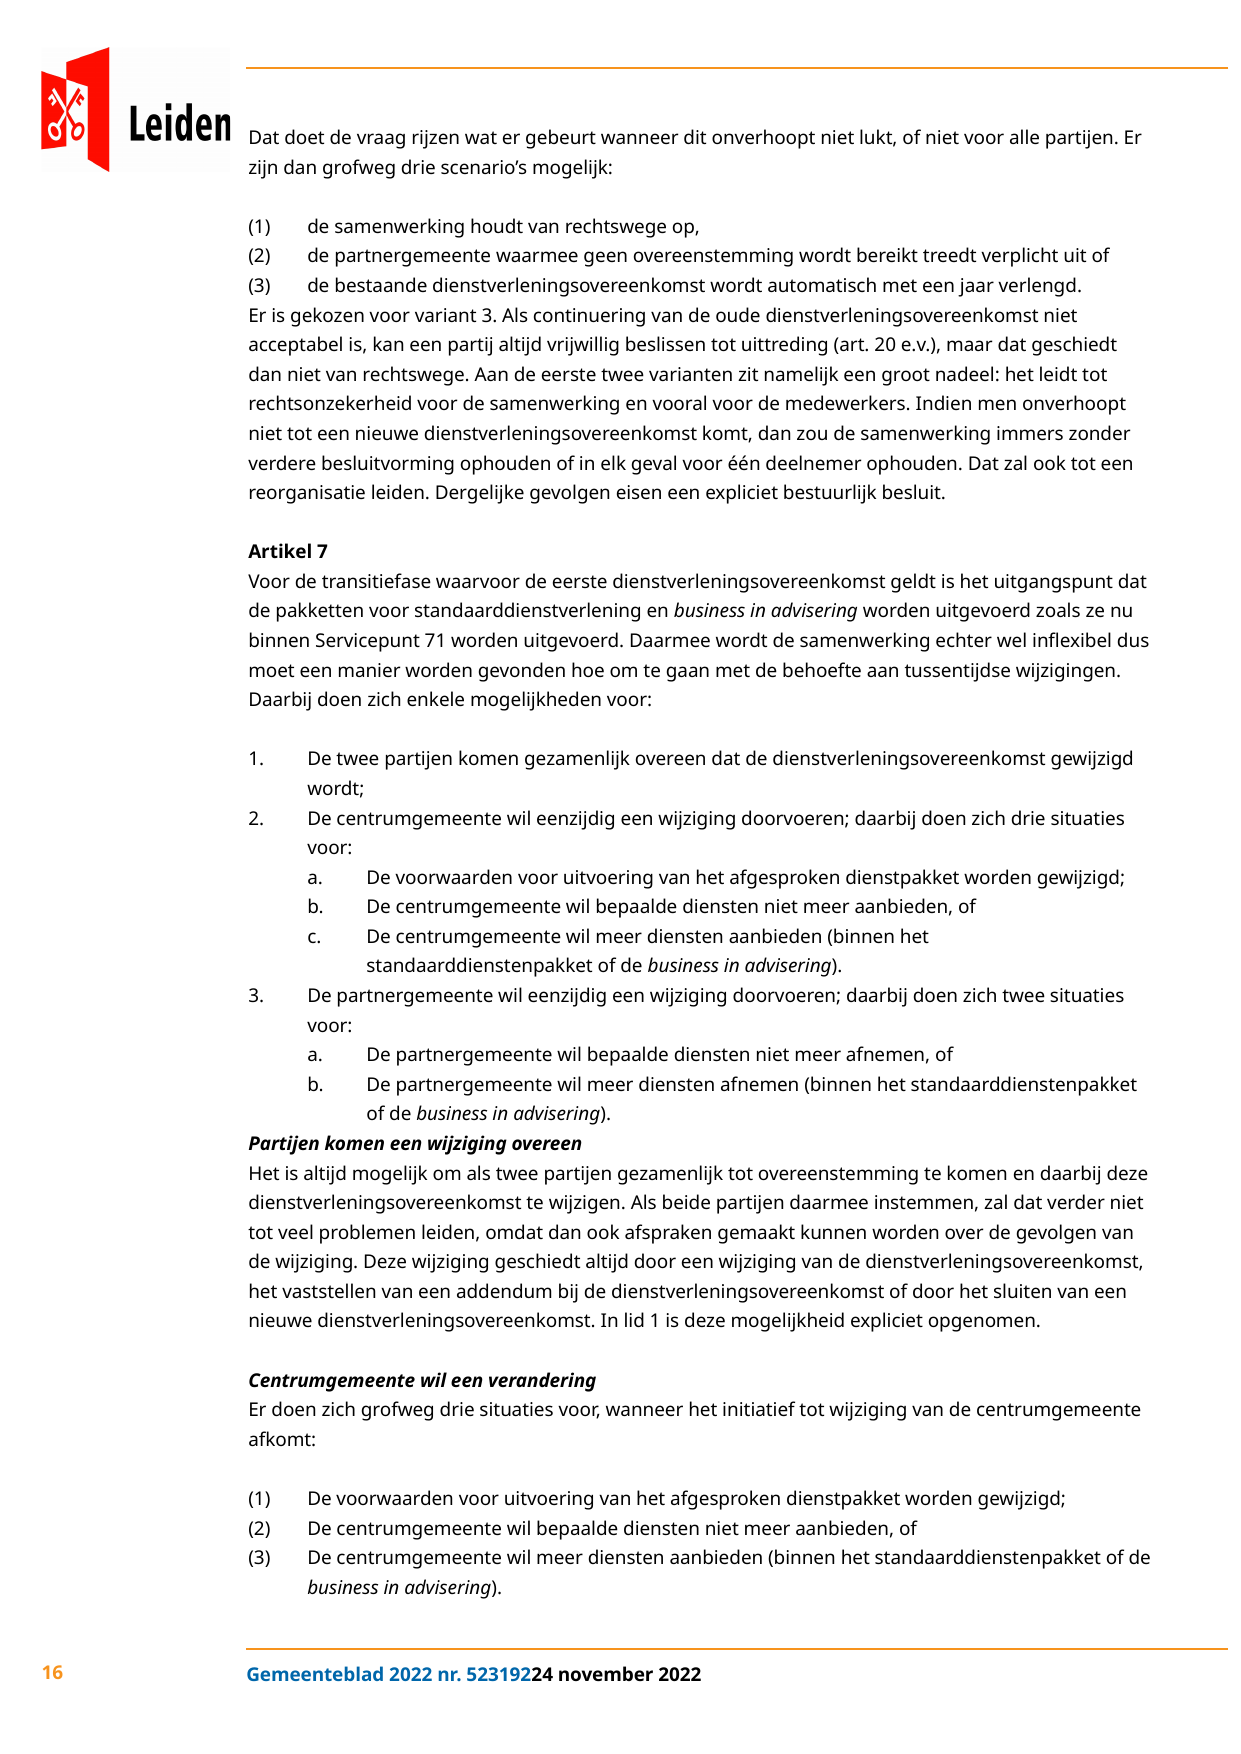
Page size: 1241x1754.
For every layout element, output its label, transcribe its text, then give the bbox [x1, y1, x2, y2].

text Dat doet de vraag rijzen wat er gebeurt wanneer dit onverhoopt niet lukt, of niet voor alle partijen. Er zijn dan grofweg drie scenario’s mogelijk: [248, 124, 1152, 180]
list de partnergemeente waarmee geen overeenstemming wordt bereikt treedt verplicht uit of [248, 243, 1152, 268]
list De twee partijen komen gezamenlijk overeen dat de dienstverleningsovereenkomst gewijzigd wordt; [248, 746, 1152, 801]
text Voor de transitiefase waarvoor de eerste dienstverleningsovereenkomst geldt is het uitgangspunt dat de pakketten voor standaarddienstverlening en business in advisering worden uitgevoerd zoals ze nu binnen Servicepunt 71 worden uitgevoerd. Daarmee wordt de samenwerking echter wel inflexibel dus moet een manier worden gevonden hoe om te gaan met de behoefte aan tussentijdse wijzigingen. Daarbij doen zich enkele mogelijkheden voor: [248, 568, 1152, 712]
picture [41, 47, 231, 172]
text Het is altijd mogelijk om als twee partijen gezamenlijk tot overeenstemming te komen en daarbij deze dienstverleningsovereenkomst te wijzigen. Als beide partijen daarmee instemmen, zal dat verder niet tot veel problemen leiden, omdat dan ook afspraken gemaakt kunnen worden over de gevolgen van de wijziging. Deze wijziging geschiedt altijd door een wijziging van de dienstverleningsovereenkomst, het vaststellen van een addendum bij de dienstverleningsovereenkomst of door het sluiten van een nieuwe dienstverleningsovereenkomst. In lid 1 is deze mogelijkheid expliciet opgenomen. [248, 1160, 1152, 1333]
list De partnergemeente wil meer diensten afnemen (binnen het standaarddienstenpakket of de business in advisering). [307, 1071, 1152, 1126]
text Er doen zich grofweg drie situaties voor, wanneer het initiatief tot wijziging van de centrumgemeente afkomt: [248, 1396, 1152, 1452]
text Centrumgemeente wil een verandering [248, 1367, 1152, 1393]
list De partnergemeente wil eenzijdig een wijziging doorvoeren; daarbij doen zich twee situaties voor: [248, 982, 1152, 1038]
text Artikel 7 [248, 538, 1152, 564]
text Partijen komen een wijziging overeen [248, 1130, 1152, 1156]
list de bestaande dienstverleningsovereenkomst wordt automatisch met een jaar verlengd. [248, 272, 1152, 298]
list De partnergemeente wil bepaalde diensten niet meer afnemen, of [307, 1041, 1152, 1067]
list De centrumgemeente wil bepaalde diensten niet meer aanbieden, of [307, 893, 1152, 919]
list De centrumgemeente wil eenzijdig een wijziging doorvoeren; daarbij doen zich drie situaties voor: [248, 805, 1152, 860]
text Er is gekozen voor variant 3. Als continuering van de oude dienstverleningsovereenkomst niet acceptabel is, kan een partij altijd vrijwillig beslissen tot uittreding (art. 20 e.v.), maar dat geschiedt dan niet van rechtswege. Aan de eerste twee varianten zit namelijk een groot nadeel: het leidt tot rechtsonzekerheid voor de samenwerking en vooral voor de medewerkers. Indien men onverhoopt niet tot een nieuwe dienstverleningsovereenkomst komt, dan zou de samenwerking immers zonder verdere besluitvorming ophouden of in elk geval voor één deelnemer ophouden. Dat zal ook tot een reorganisatie leiden. Dergelijke gevolgen eisen een expliciet bestuurlijk besluit. [248, 302, 1152, 505]
list De voorwaarden voor uitvoering van het afgesproken dienstpakket worden gewijzigd; [248, 1485, 1152, 1511]
list De centrumgemeente wil meer diensten aanbieden (binnen het standaarddienstenpakket of de business in advisering). [307, 923, 1152, 978]
list De centrumgemeente wil meer diensten aanbieden (binnen het standaarddienstenpakket of de business in advisering). [248, 1544, 1152, 1600]
list De voorwaarden voor uitvoering van het afgesproken dienstpakket worden gewijzigd; [307, 864, 1152, 890]
list de samenwerking houdt van rechtswege op, [248, 213, 1152, 239]
list De centrumgemeente wil bepaalde diensten niet meer aanbieden, of [248, 1515, 1152, 1541]
